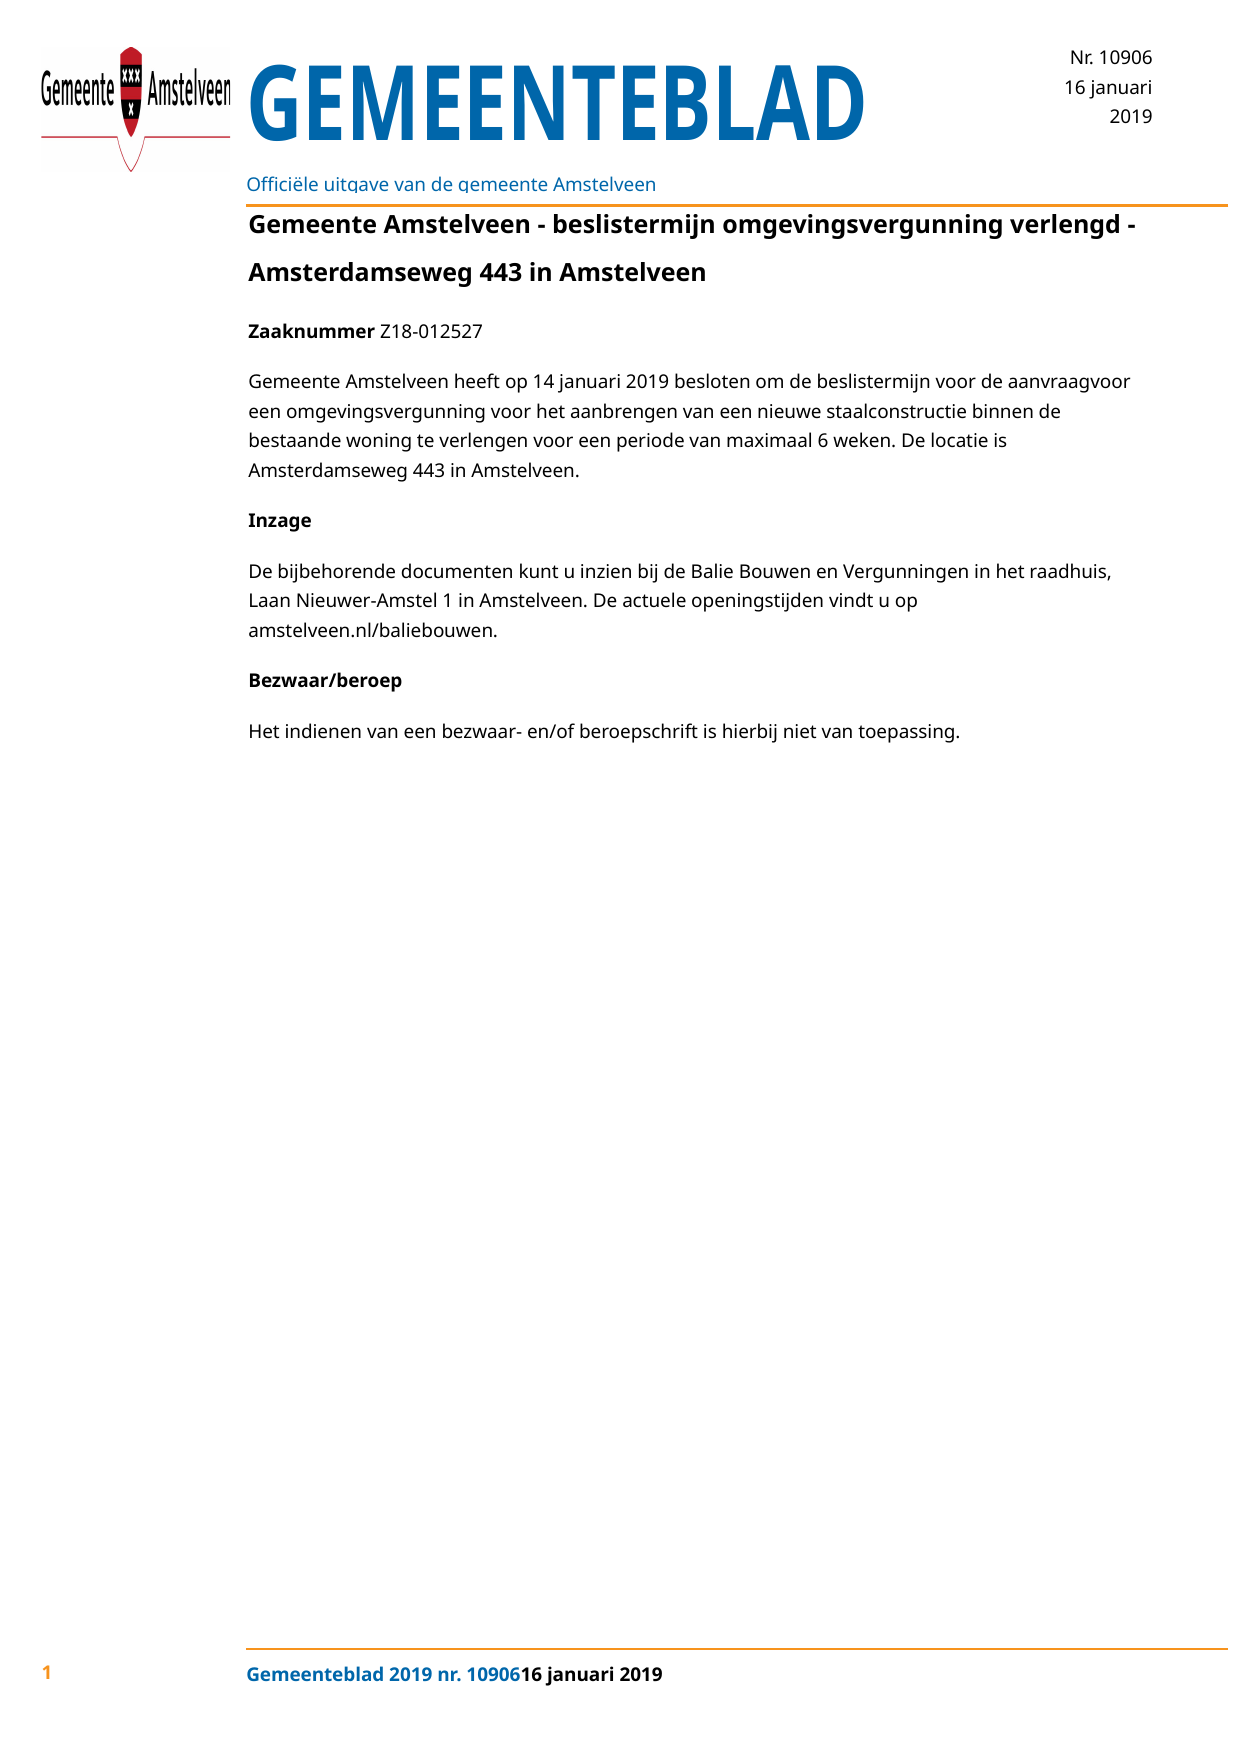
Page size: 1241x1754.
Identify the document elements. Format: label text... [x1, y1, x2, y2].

text Het indienen van een bezwaar- en/of beroepschrift is hierbij niet van toepassing. [248, 718, 1152, 744]
text Bezwaar/beroep [248, 667, 1152, 693]
text Gemeente Amstelveen heeft op 14 januari 2019 besloten om de beslistermijn voor de aanvraagvoor een omgevingsvergunning voor het aanbrengen van een nieuwe staalconstructie binnen de bestaande woning te verlengen voor een periode van maximaal 6 weken. De locatie is Amsterdamseweg 443 in Amstelveen. [248, 368, 1152, 483]
text Zaaknummer Z18-012527 [248, 318, 1152, 344]
picture [41, 47, 231, 172]
text Gemeente Amstelveen - beslistermijn omgevingsvergunning verlengd - Amsterdamseweg 443 in Amstelveen [248, 207, 1152, 288]
text De bijbehorende documenten kunt u inzien bij de Balie Bouwen en Vergunningen in het raadhuis, Laan Nieuwer-Amstel 1 in Amstelveen. De actuele openingstijden vindt u op amstelveen.nl/baliebouwen. [248, 558, 1152, 643]
text Inzage [248, 507, 1152, 533]
